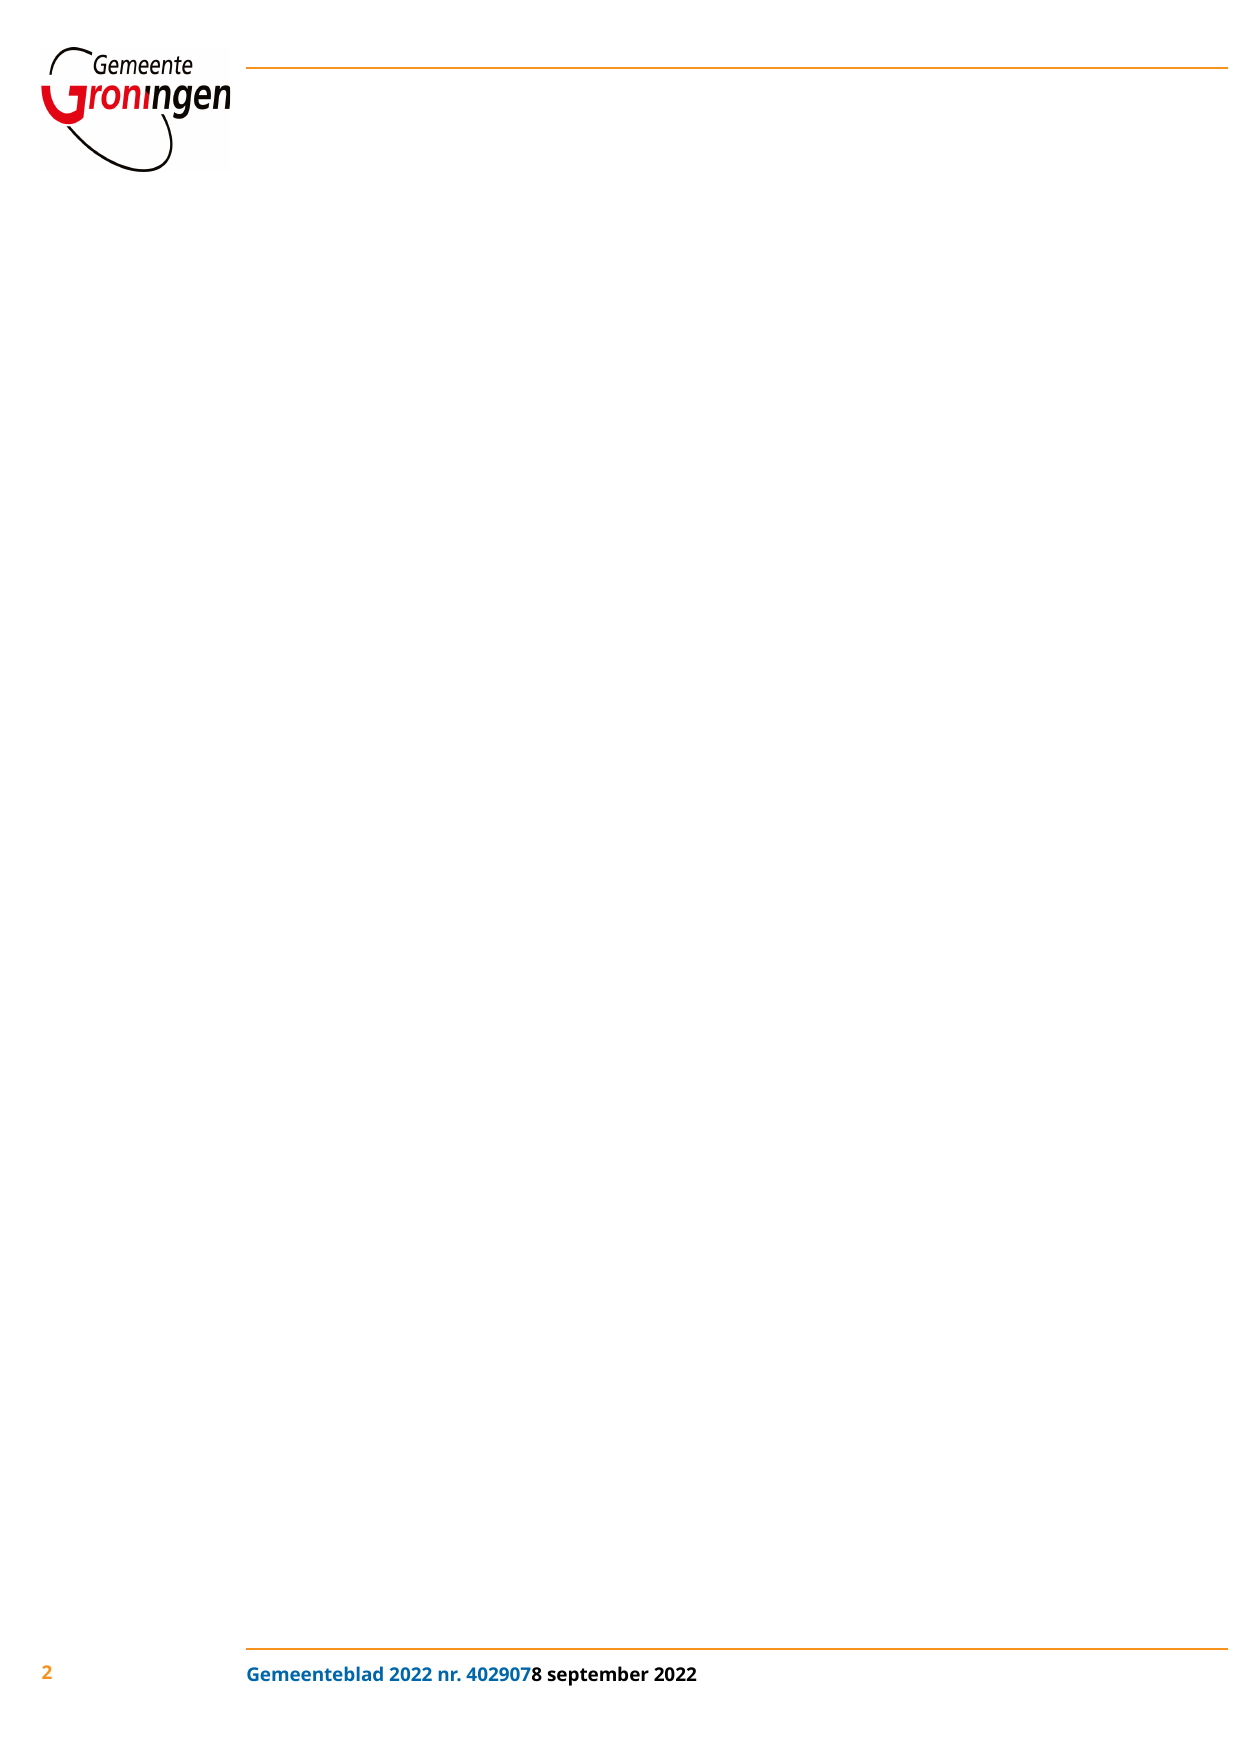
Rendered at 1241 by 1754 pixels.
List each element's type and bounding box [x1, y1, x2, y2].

picture [41, 47, 231, 172]
